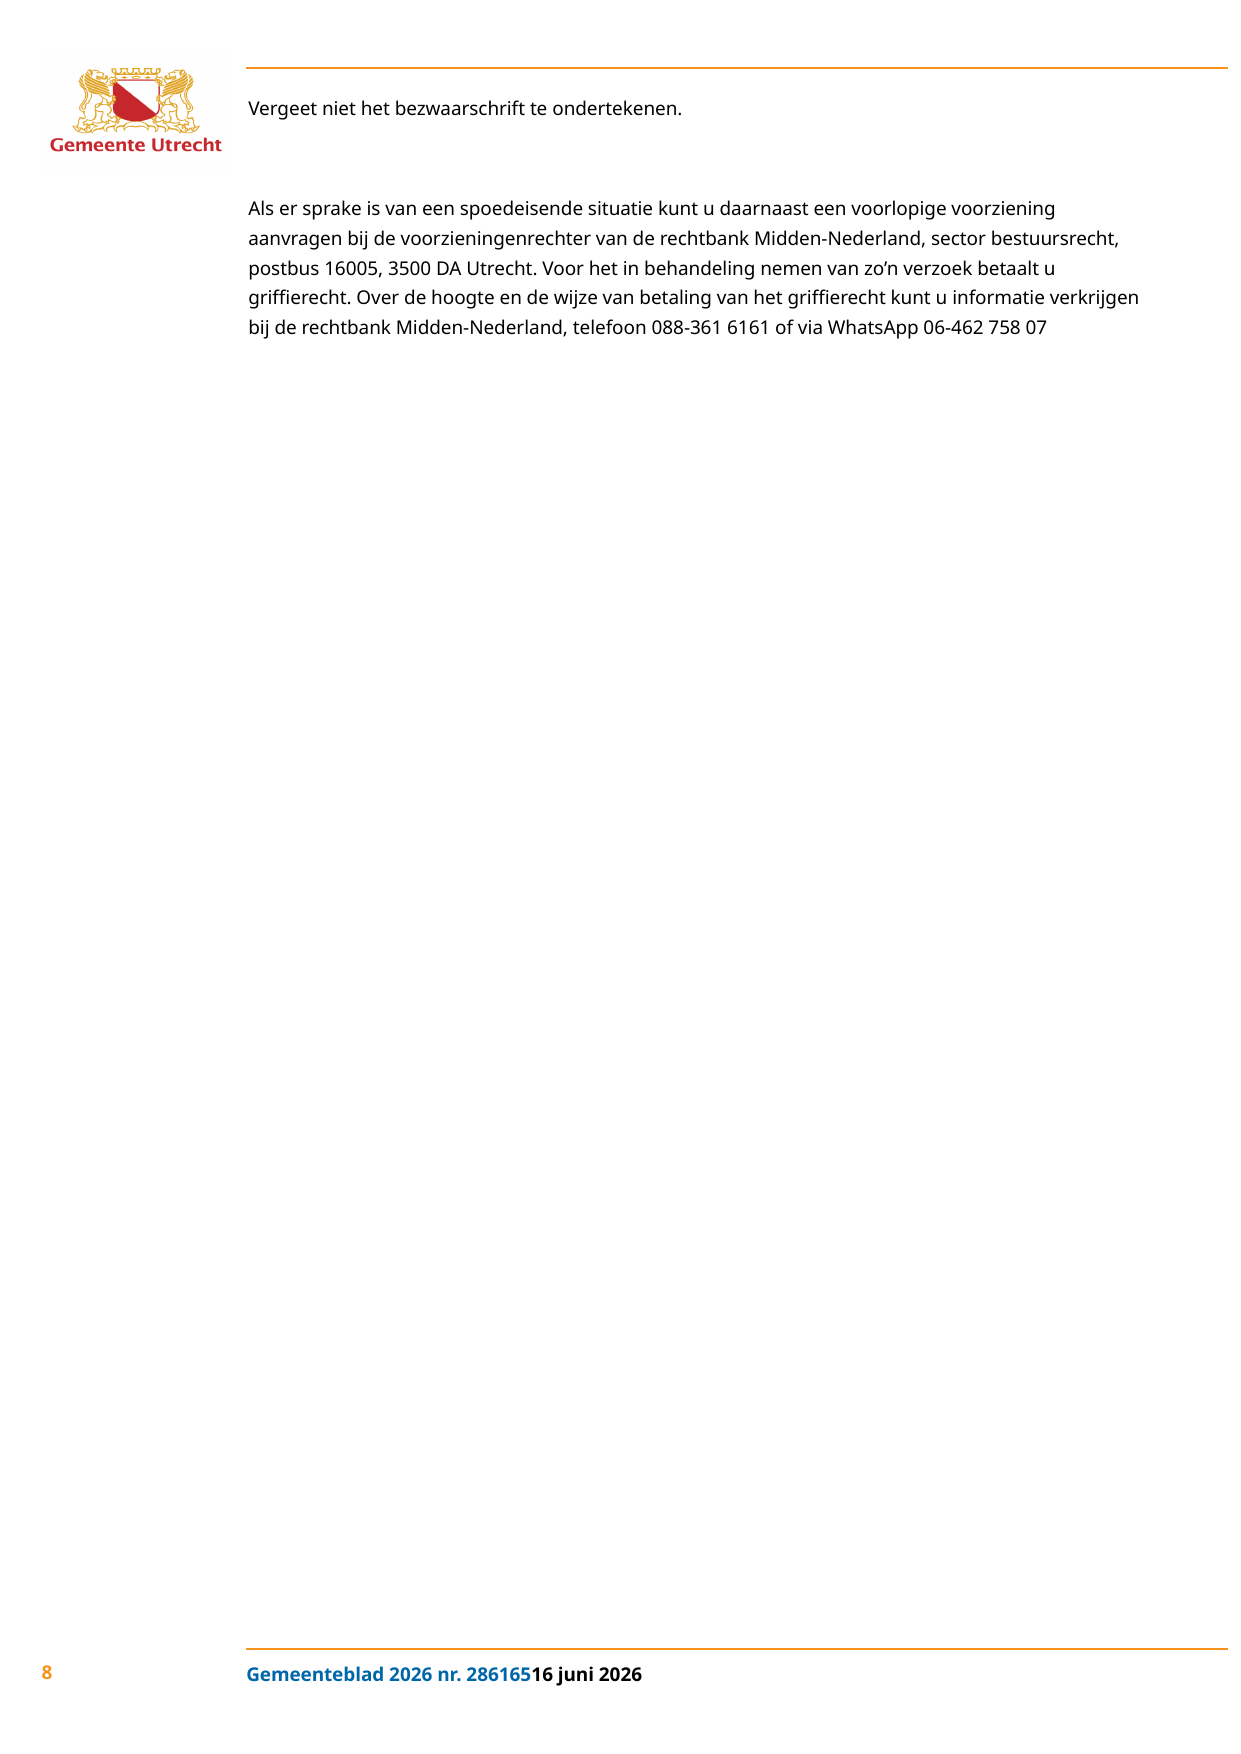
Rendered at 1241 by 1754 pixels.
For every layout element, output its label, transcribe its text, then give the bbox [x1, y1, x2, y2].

text Als er sprake is van een spoedeisende situatie kunt u daarnaast een voorlopige voorziening aanvragen bij de voorzieningenrechter van de rechtbank Midden-Nederland, sector bestuursrecht, postbus 16005, 3500 DA Utrecht. Voor het in behandeling nemen van zo’n verzoek betaalt u griffierecht. Over de hoogte en de wijze van betaling van het griffierecht kunt u informatie verkrijgen bij de rechtbank Midden-Nederland, telefoon 088-361 6161 of via WhatsApp 06-462 758 07 [248, 196, 1152, 340]
text Vergeet niet het bezwaarschrift te ondertekenen. [248, 95, 1152, 121]
picture [41, 47, 231, 172]
